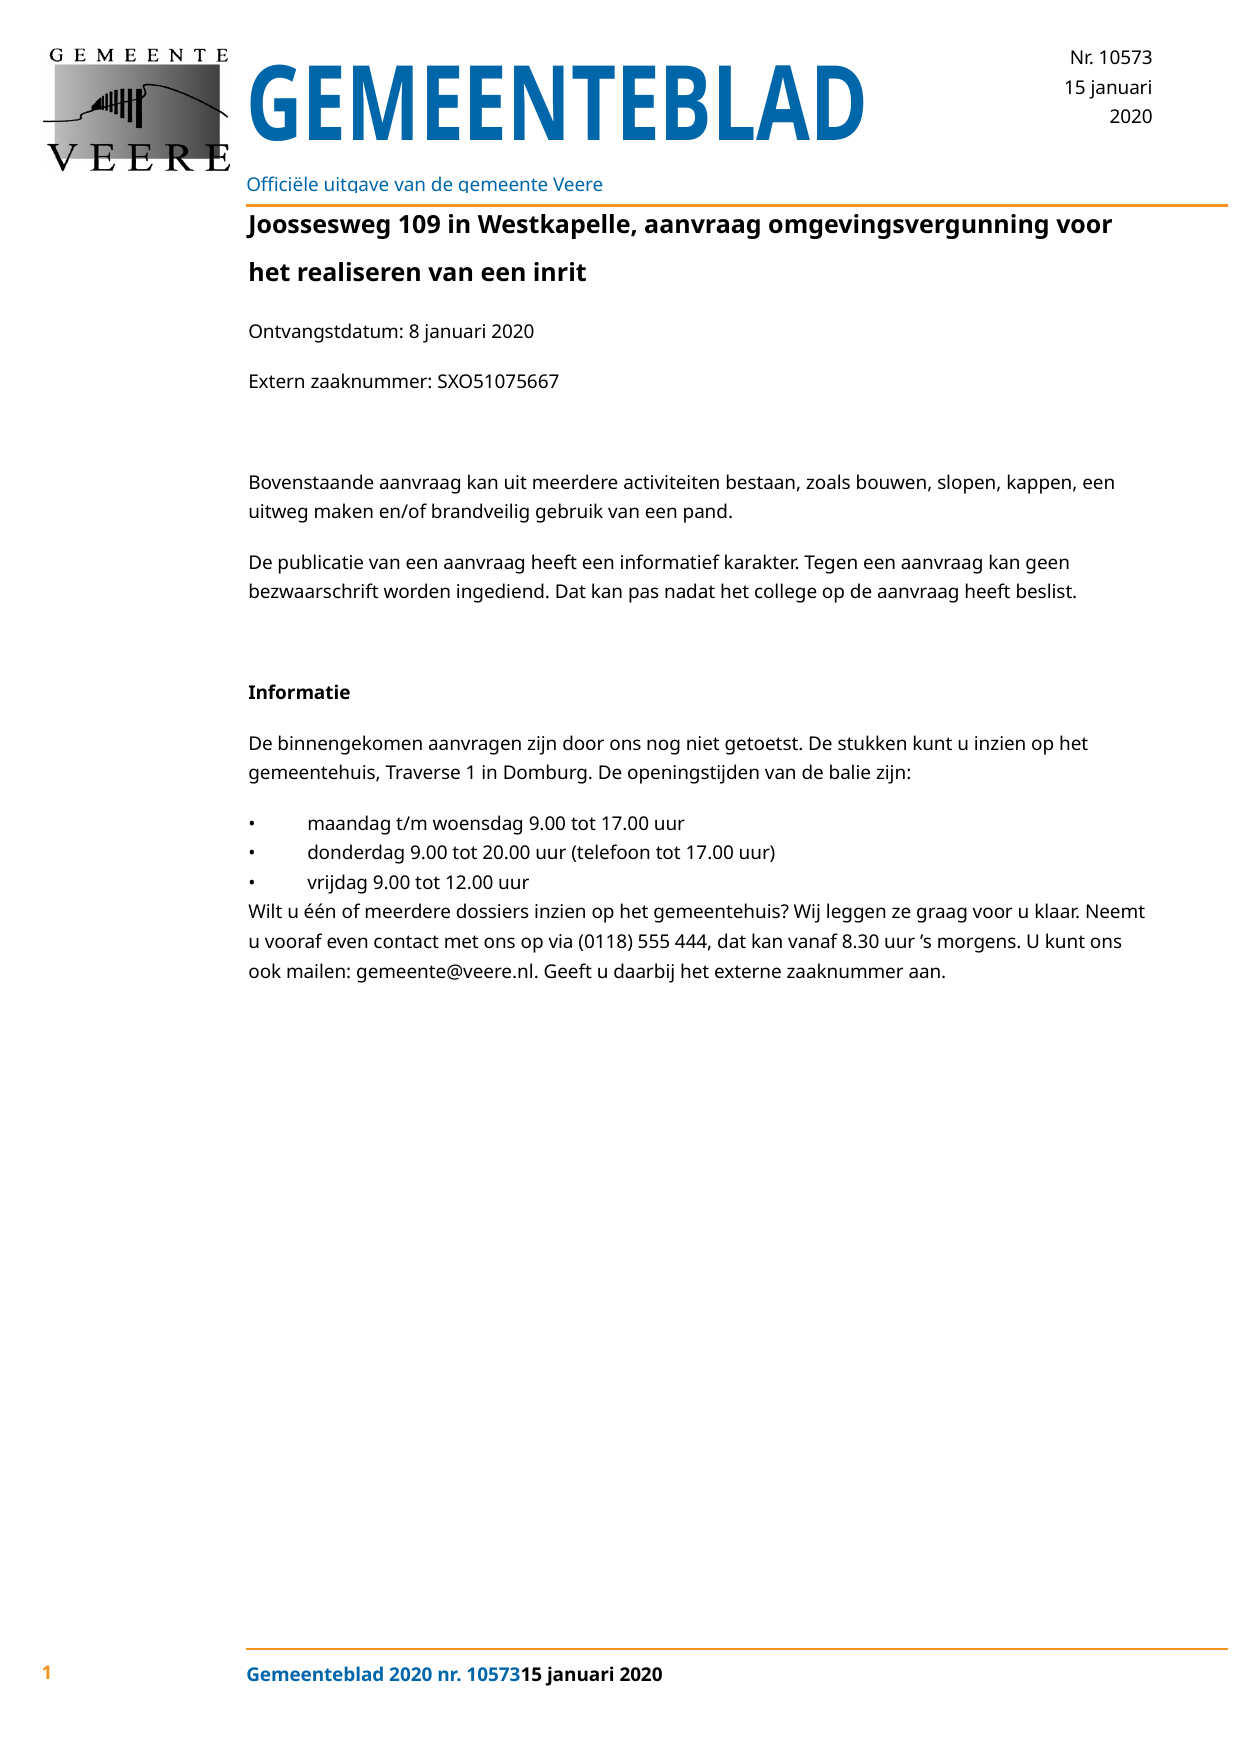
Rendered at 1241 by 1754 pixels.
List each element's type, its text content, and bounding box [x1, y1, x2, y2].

list maandag t/m woensdag 9.00 tot 17.00 uur [248, 810, 1152, 836]
text Ontvangstdatum: 8 januari 2020 [248, 318, 1152, 344]
list vrijdag 9.00 tot 12.00 uur [248, 869, 1152, 895]
text Extern zaaknummer: SXO51075667 [248, 368, 1152, 394]
text Joossesweg 109 in Westkapelle, aanvraag omgevingsvergunning voor het realiseren van een inrit [248, 207, 1152, 288]
list donderdag 9.00 tot 20.00 uur (telefoon tot 17.00 uur) [248, 839, 1152, 865]
picture [41, 47, 231, 172]
text Bovenstaande aanvraag kan uit meerdere activiteiten bestaan, zoals bouwen, slopen, kappen, een uitweg maken en/of brandveilig gebruik van een pand. [248, 469, 1152, 524]
text De publicatie van een aanvraag heeft een informatief karakter. Tegen een aanvraag kan geen bezwaarschrift worden ingediend. Dat kan pas nadat het college op de aanvraag heeft beslist. [248, 549, 1152, 604]
text De binnengekomen aanvragen zijn door ons nog niet getoetst. De stukken kunt u inzien op het gemeentehuis, Traverse 1 in Domburg. De openingstijden van de balie zijn: [248, 730, 1152, 785]
text Informatie [248, 679, 1152, 705]
text Wilt u één of meerdere dossiers inzien op het gemeentehuis? Wij leggen ze graag voor u klaar. Neemt u vooraf even contact met ons op via (0118) 555 444, dat kan vanaf 8.30 uur ’s morgens. U kunt ons ook mailen: gemeente@veere.nl. Geeft u daarbij het externe zaaknummer aan. [248, 899, 1152, 984]
